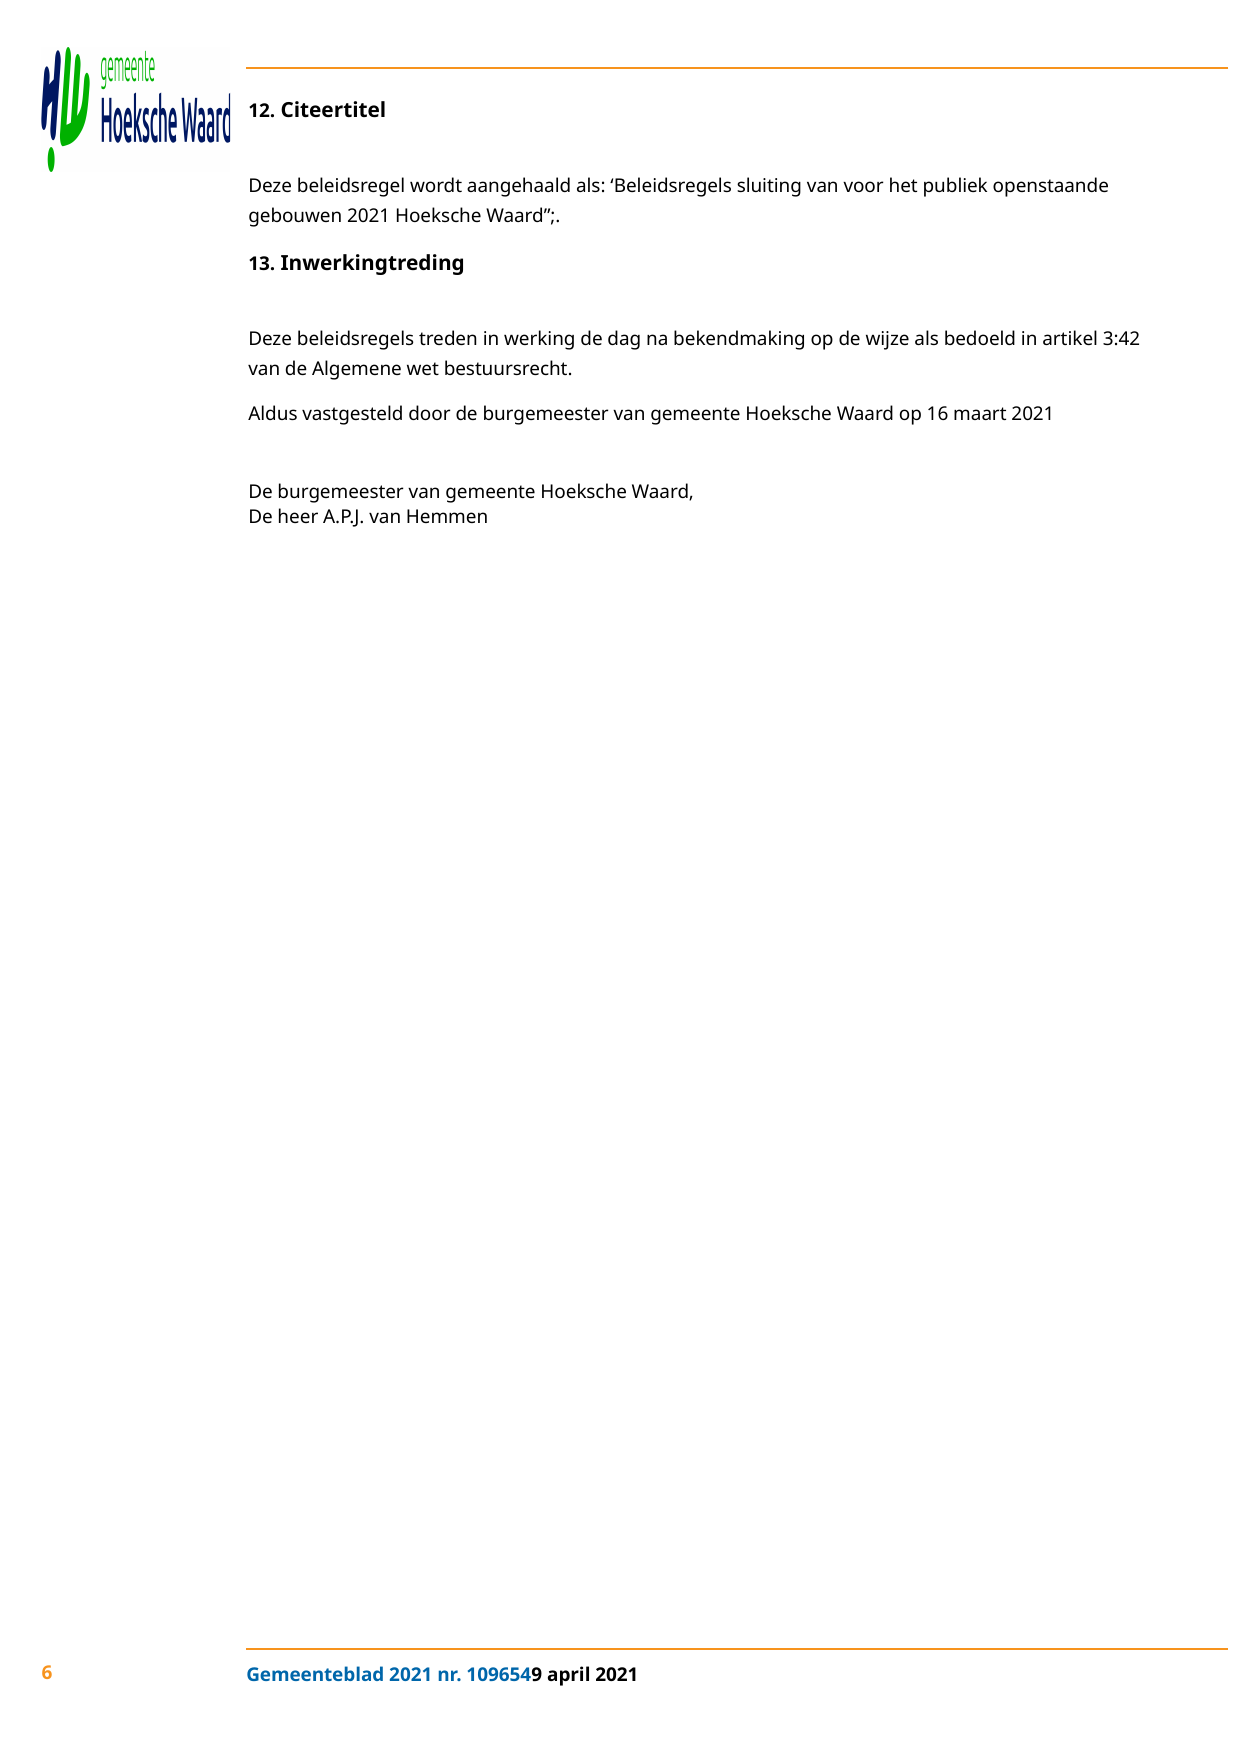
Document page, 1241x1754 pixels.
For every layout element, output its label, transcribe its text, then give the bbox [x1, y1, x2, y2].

text De heer A.P.J. van Hemmen [248, 503, 1152, 529]
text De burgemeester van gemeente Hoeksche Waard, [248, 478, 1152, 503]
picture [41, 47, 231, 172]
text Deze beleidsregel wordt aangehaald als: ‘Beleidsregels sluiting van voor het publiek openstaande gebouwen 2021 Hoeksche Waard”;. [248, 172, 1152, 228]
text Deze beleidsregels treden in werking de dag na bekendmaking op de wijze als bedoeld in artikel 3:42 van de Algemene wet bestuursrecht. [248, 325, 1152, 381]
text 13. Inwerkingtreding [248, 248, 1152, 276]
text 12. Citeertitel [248, 95, 1152, 123]
text Aldus vastgesteld door de burgemeester van gemeente Hoeksche Waard op 16 maart 2021 [248, 401, 1152, 426]
